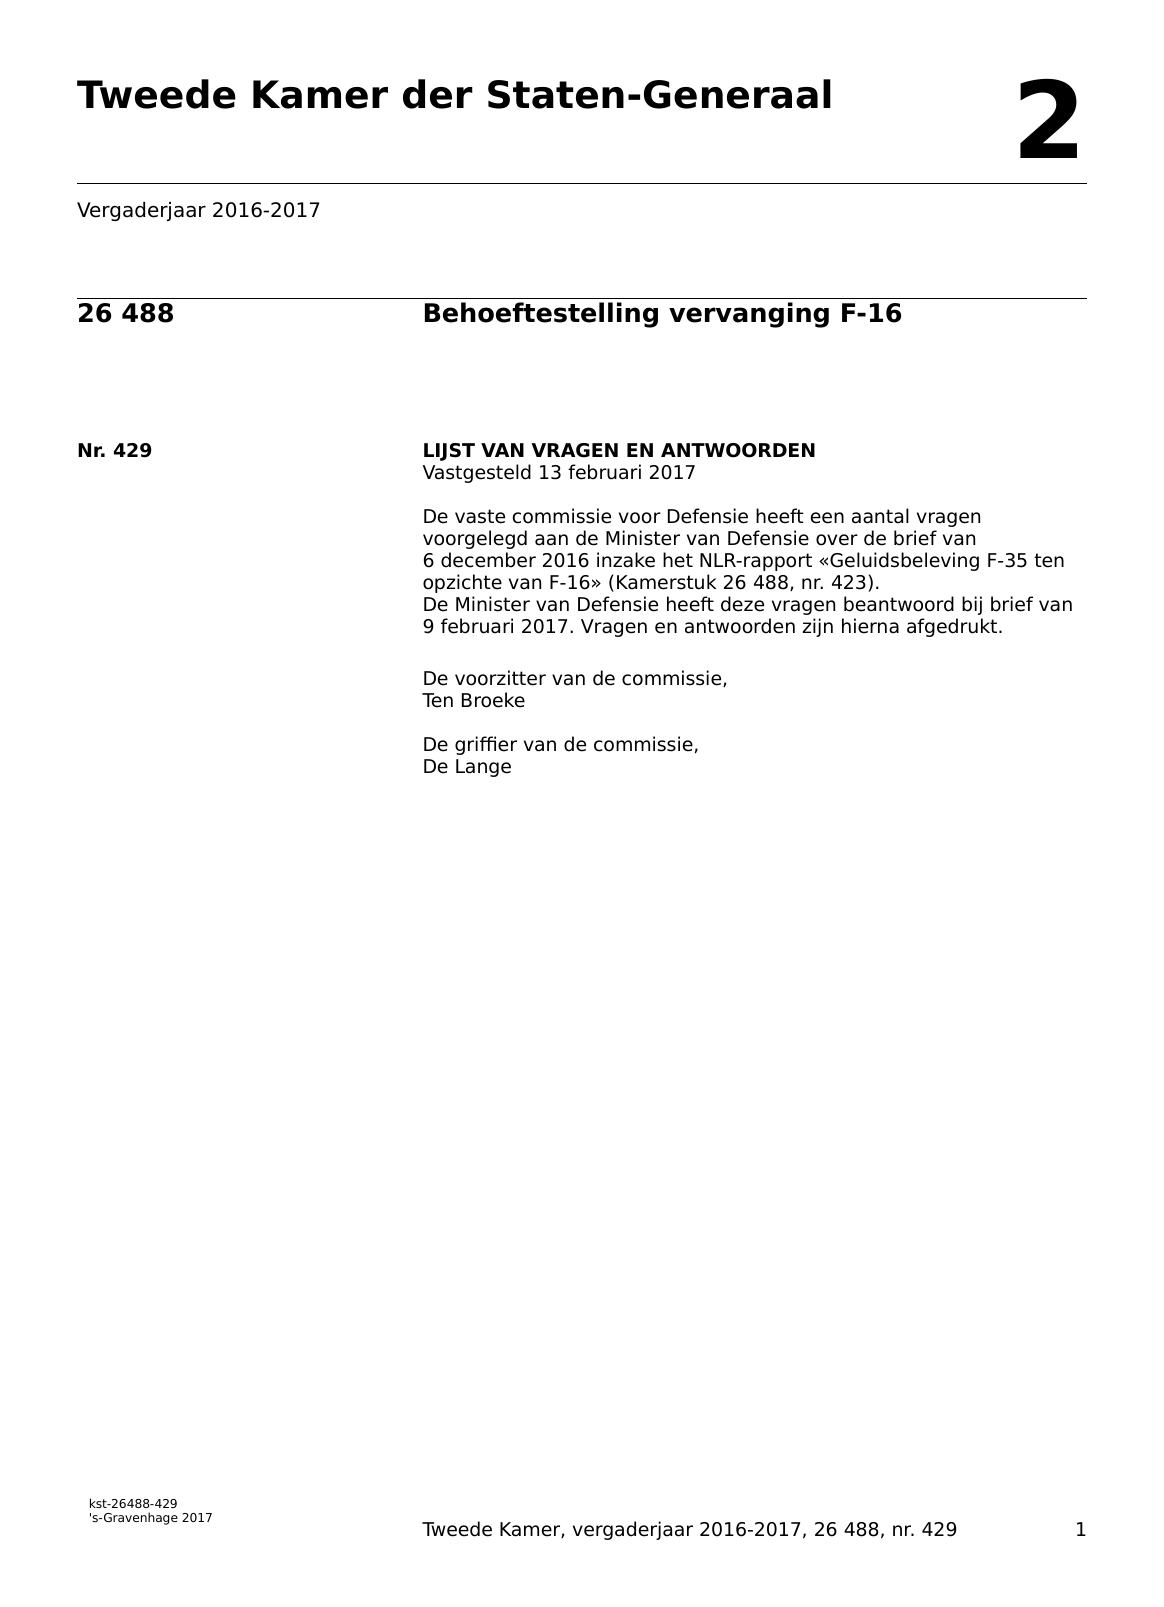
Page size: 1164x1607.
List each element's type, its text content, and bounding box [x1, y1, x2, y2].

table_cell Vergaderjaar 2016-2017 [77, 184, 1087, 298]
text 's-Gravenhage 2017 [88, 1511, 323, 1525]
subtitle 26 488 Behoeftestelling vervanging F-16 [77, 299, 1087, 329]
table_header 2 [886, 59, 1087, 183]
text De vaste commissie voor Defensie heeft een aantal vragen voorgelegd aan de Minister van Defensie over de brief van 6 december 2016 inzake het NLR-rapport «Geluidsbeleving F-35 ten opzichte van F-16» (Kamerstuk 26 488, nr. 423). [422, 506, 1087, 594]
text Vastgesteld 13 februari 2017 [422, 462, 1087, 484]
text De Minister van Defensie heeft deze vragen beantwoord bij brief van 9 februari 2017. Vragen en antwoorden zijn hierna afgedrukt. [422, 594, 1087, 638]
text De voorzitter van de commissie, Ten Broeke [422, 668, 1087, 712]
subtitle Nr. 429 LIJST VAN VRAGEN EN ANTWOORDEN [77, 440, 1087, 462]
text De griffier van de commissie, De Lange [422, 734, 1087, 778]
text kst-26488-429 [88, 1497, 323, 1511]
table_header Tweede Kamer der Staten-Generaal [77, 59, 886, 183]
